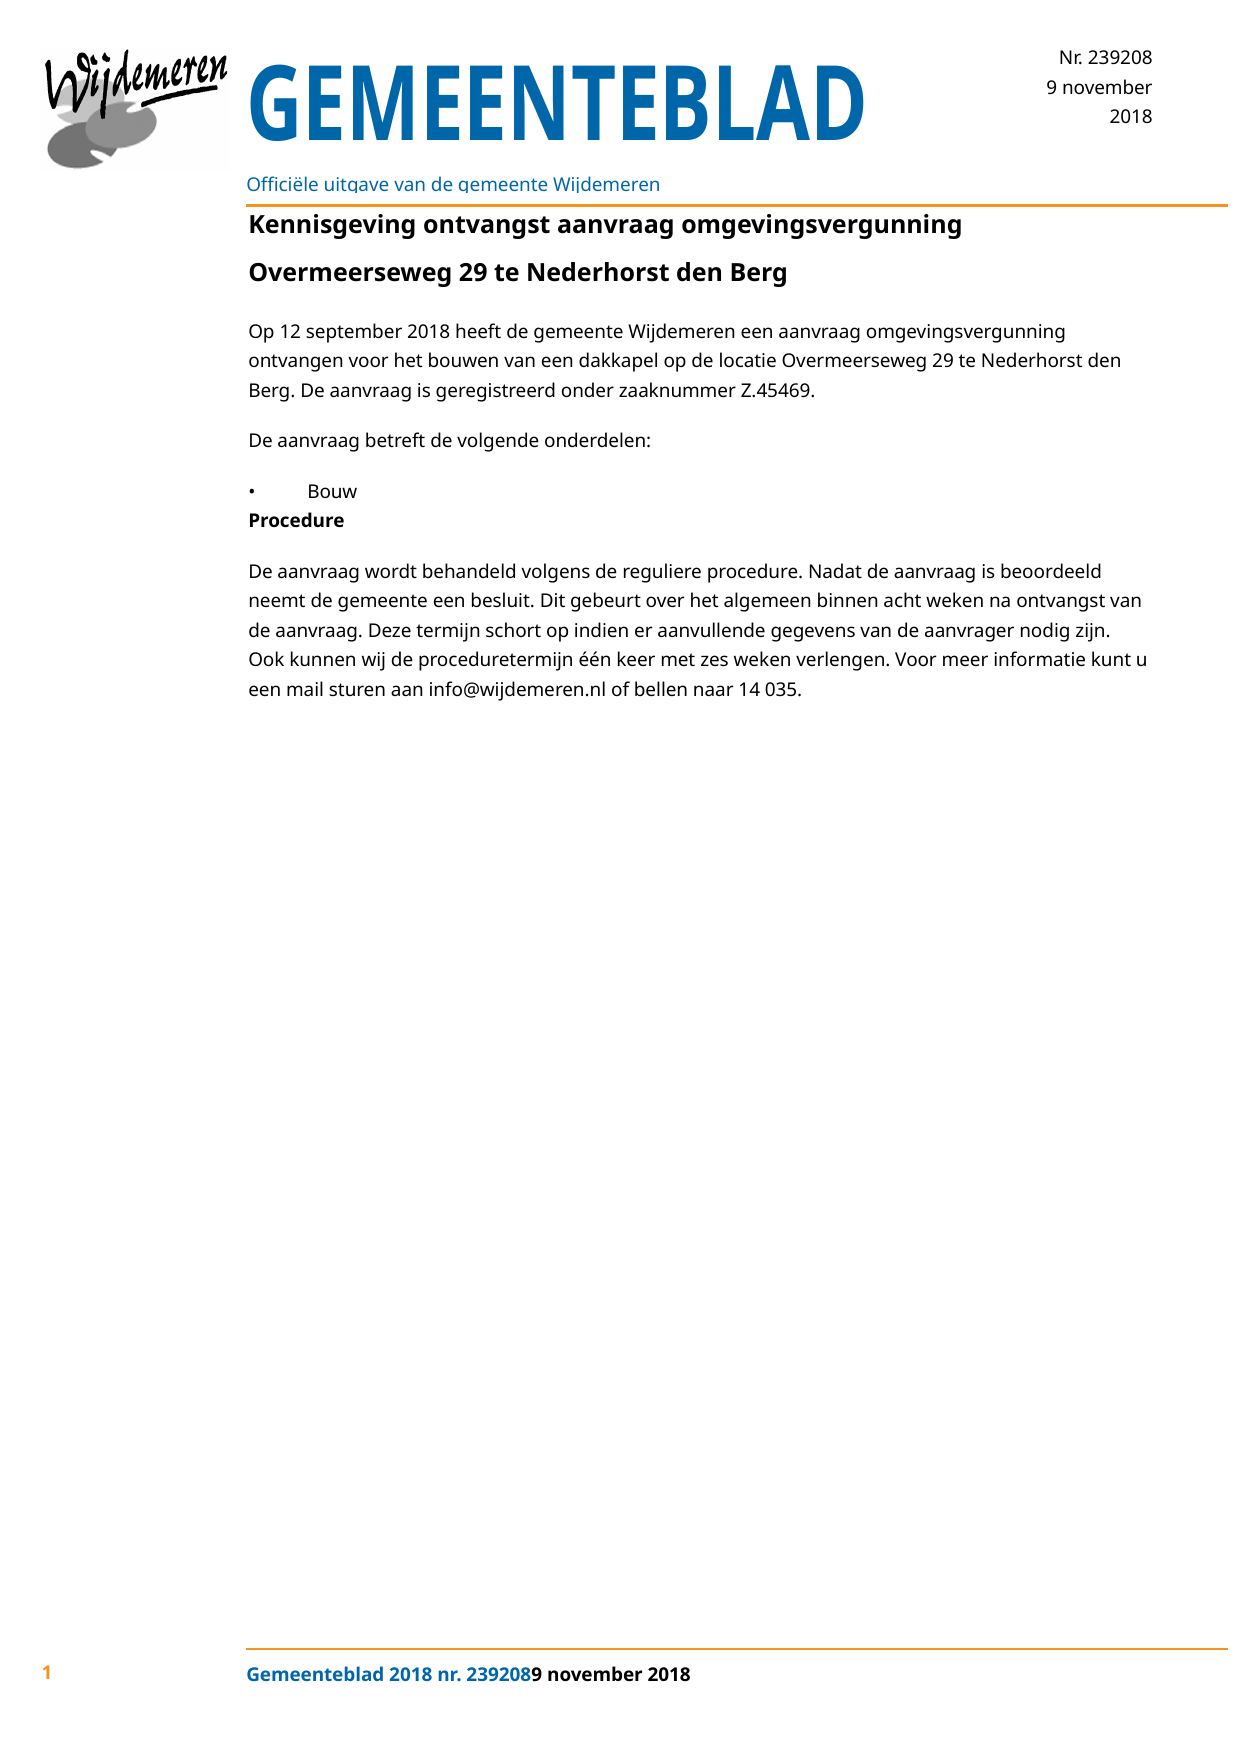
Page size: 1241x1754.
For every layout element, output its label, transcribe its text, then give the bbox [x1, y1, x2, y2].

text De aanvraag betreft de volgende onderdelen: [248, 427, 1152, 453]
text Op 12 september 2018 heeft de gemeente Wijdemeren een aanvraag omgevingsvergunning ontvangen voor het bouwen van een dakkapel op de locatie Overmeerseweg 29 te Nederhorst den Berg. De aanvraag is geregistreerd onder zaaknummer Z.45469. [248, 318, 1152, 403]
list Bouw [248, 478, 1152, 504]
text De aanvraag wordt behandeld volgens de reguliere procedure. Nadat de aanvraag is beoordeeld neemt de gemeente een besluit. Dit gebeurt over het algemeen binnen acht weken na ontvangst van de aanvraag. Deze termijn schort op indien er aanvullende gegevens van de aanvrager nodig zijn. Ook kunnen wij de proceduretermijn één keer met zes weken verlengen. Voor meer informatie kunt u een mail sturen aan info@wijdemeren.nl of bellen naar 14 035. [248, 558, 1152, 702]
text Procedure [248, 507, 1152, 533]
text Kennisgeving ontvangst aanvraag omgevingsvergunning Overmeerseweg 29 te Nederhorst den Berg [248, 207, 1152, 288]
picture [41, 47, 231, 172]
